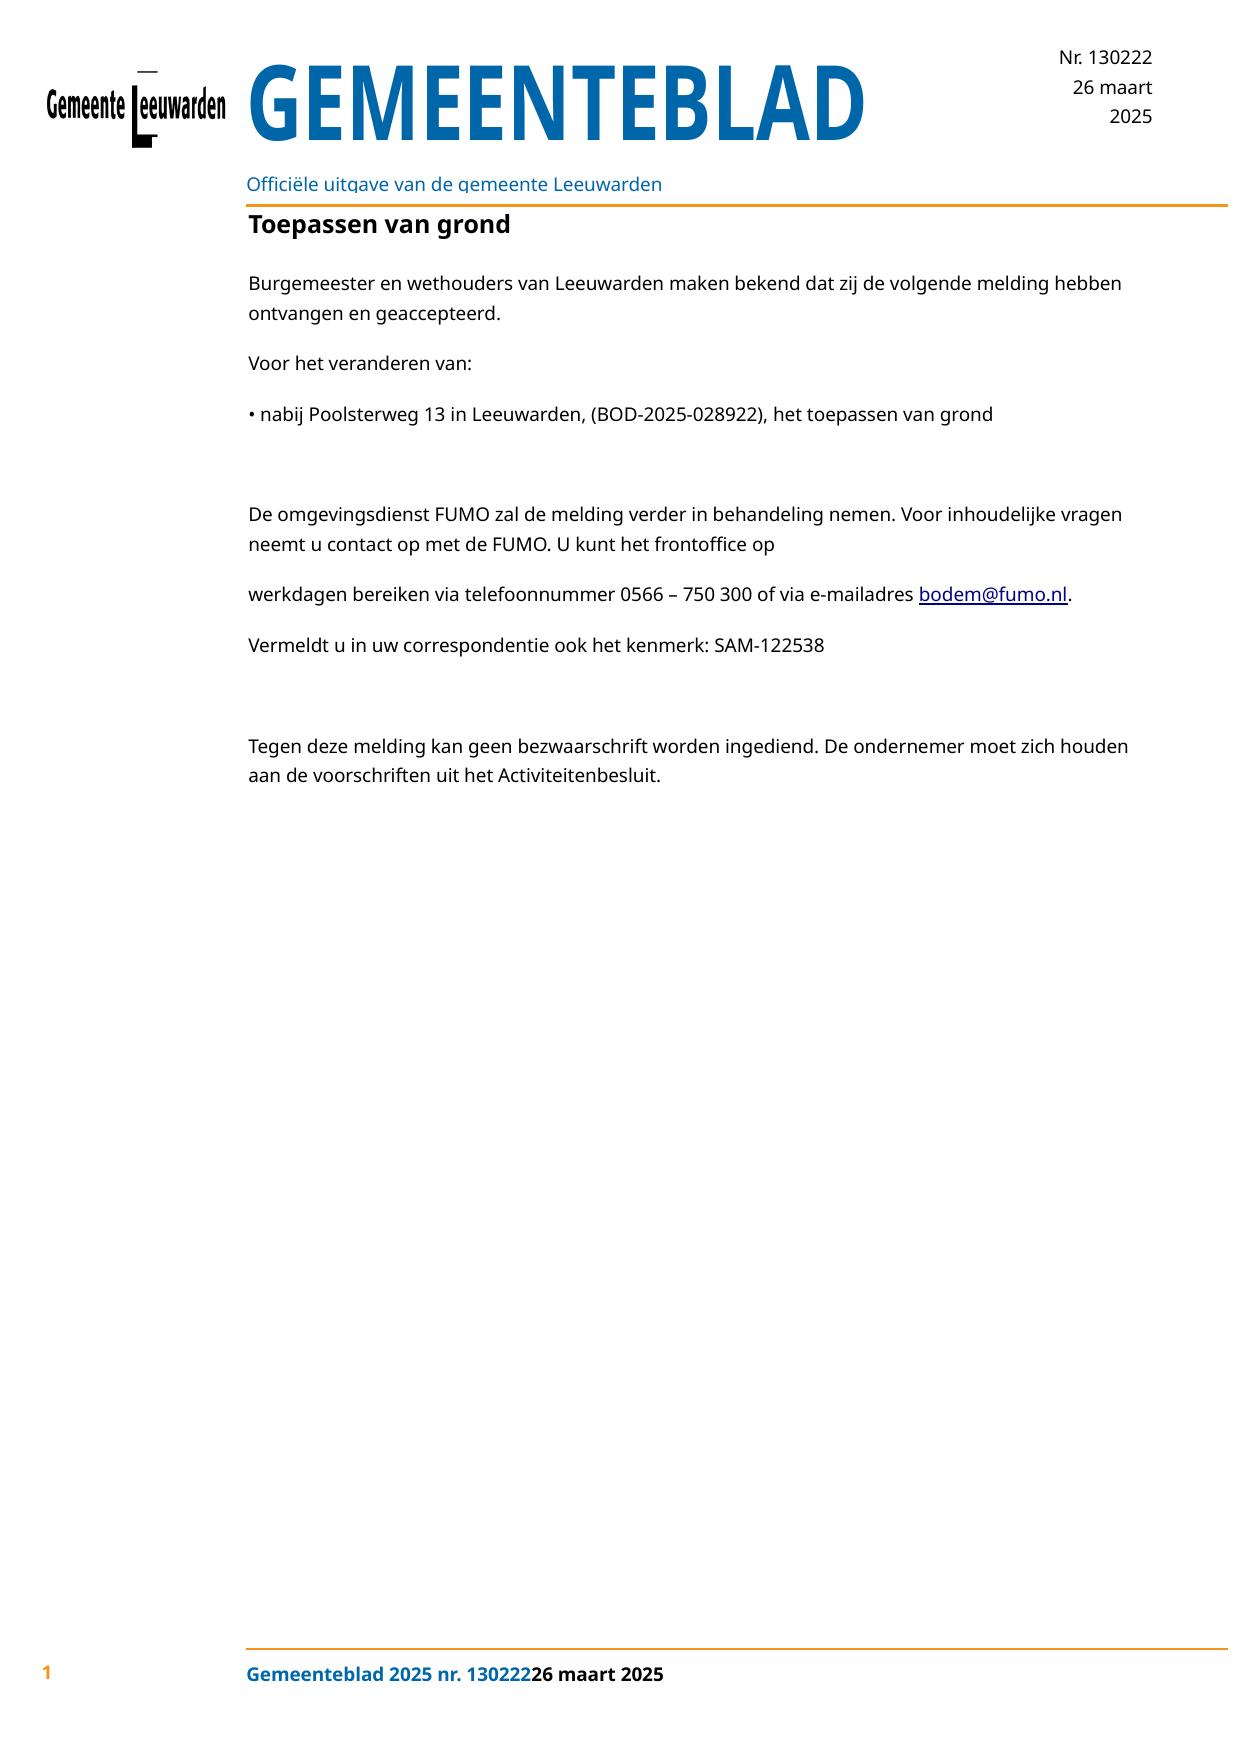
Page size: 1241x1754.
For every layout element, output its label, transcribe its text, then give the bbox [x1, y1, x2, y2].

text Voor het veranderen van: [248, 350, 1152, 376]
text Tegen deze melding kan geen bezwaarschrift worden ingediend. De ondernemer moet zich houden aan de voorschriften uit het Activiteitenbesluit. [248, 733, 1152, 788]
text werkdagen bereiken via telefoonnummer 0566 – 750 300 of via e-mailadres bodem@fumo.nl. [248, 582, 1152, 607]
text • nabij Poolsterweg 13 in Leeuwarden, (BOD-2025-028922), het toepassen van grond [248, 401, 1152, 426]
text De omgevingsdienst FUMO zal de melding verder in behandeling nemen. Voor inhoudelijke vragen neemt u contact op met de FUMO. U kunt het frontoffice op [248, 502, 1152, 557]
text Toepassen van grond [248, 207, 1152, 241]
text Burgemeester en wethouders van Leeuwarden maken bekend dat zij de volgende melding hebben ontvangen en geaccepteerd. [248, 270, 1152, 326]
text Vermeldt u in uw correspondentie ook het kenmerk: SAM-122538 [248, 632, 1152, 658]
picture [41, 47, 231, 172]
